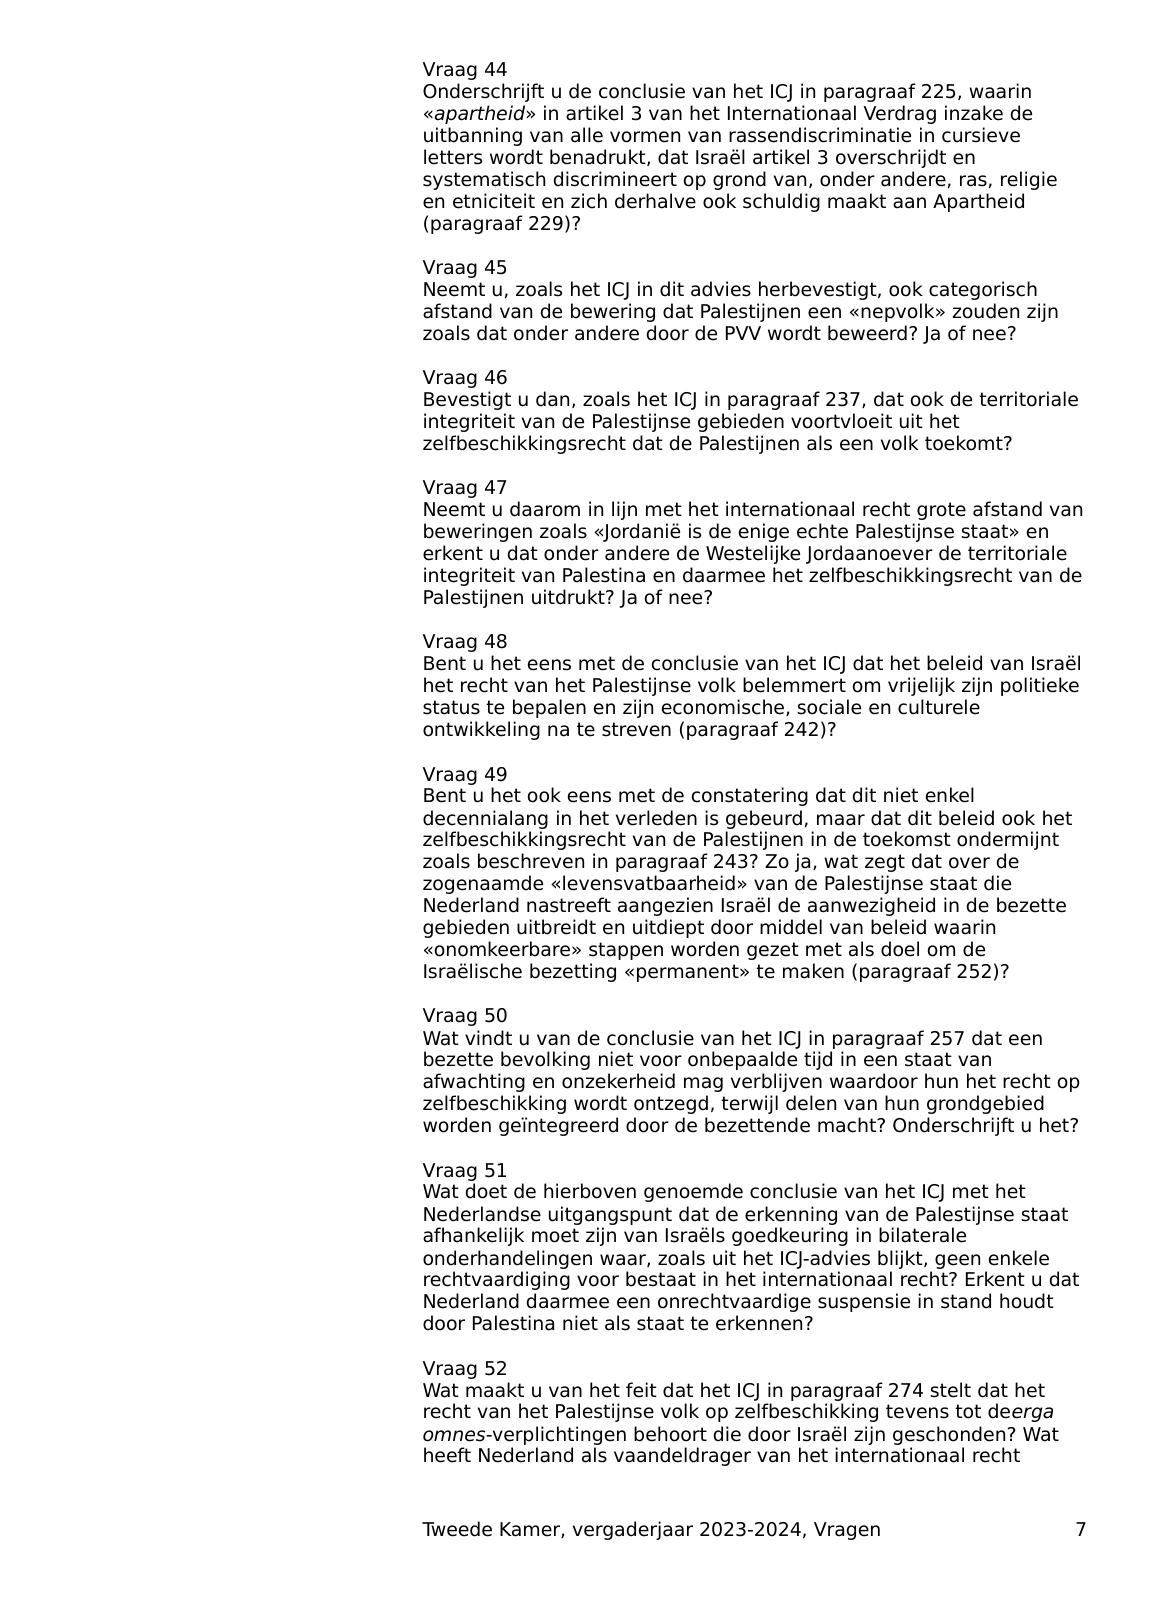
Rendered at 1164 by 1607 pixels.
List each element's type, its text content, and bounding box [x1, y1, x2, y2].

text Wat maakt u van het feit dat het ICJ in paragraaf 274 stelt dat het recht van het Palestijnse volk op zelfbeschikking tevens tot deerga omnes-verplichtingen behoort die door Israël zijn geschonden? Wat heeft Nederland als vaandeldrager van het internationaal recht [422, 1379, 1087, 1467]
text Vraag 48 [422, 631, 1087, 653]
text Vraag 50 [422, 1005, 1087, 1027]
text Vraag 52 [422, 1357, 1087, 1379]
text Onderschrijft u de conclusie van het ICJ in paragraaf 225, waarin «apartheid» in artikel 3 van het Internationaal Verdrag inzake de uitbanning van alle vormen van rassendiscriminatie in cursieve letters wordt benadrukt, dat Israël artikel 3 overschrijdt en systematisch discrimineert op grond van, onder andere, ras, religie en etniciteit en zich derhalve ook schuldig maakt aan Apartheid (paragraaf 229)? [422, 81, 1087, 235]
text Wat doet de hierboven genoemde conclusie van het ICJ met het Nederlandse uitgangspunt dat de erkenning van de Palestijnse staat afhankelijk moet zijn van Israëls goedkeuring in bilaterale onderhandelingen waar, zoals uit het ICJ-advies blijkt, geen enkele rechtvaardiging voor bestaat in het internationaal recht? Erkent u dat Nederland daarmee een onrechtvaardige suspensie in stand houdt door Palestina niet als staat te erkennen? [422, 1181, 1087, 1335]
text Bevestigt u dan, zoals het ICJ in paragraaf 237, dat ook de territoriale integriteit van de Palestijnse gebieden voortvloeit uit het zelfbeschikkingsrecht dat de Palestijnen als een volk toekomt? [422, 389, 1087, 455]
text Wat vindt u van de conclusie van het ICJ in paragraaf 257 dat een bezette bevolking niet voor onbepaalde tijd in een staat van afwachting en onzekerheid mag verblijven waardoor hun het recht op zelfbeschikking wordt ontzegd, terwijl delen van hun grondgebied worden geïntegreerd door de bezettende macht? Onderschrijft u het? [422, 1027, 1087, 1137]
text Bent u het ook eens met de constatering dat dit niet enkel decennialang in het verleden is gebeurd, maar dat dit beleid ook het zelfbeschikkingsrecht van de Palestijnen in de toekomst ondermijnt zoals beschreven in paragraaf 243? Zo ja, wat zegt dat over de zogenaamde «levensvatbaarheid» van de Palestijnse staat die Nederland nastreeft aangezien Israël de aanwezigheid in de bezette gebieden uitbreidt en uitdiept door middel van beleid waarin «onomkeerbare» stappen worden gezet met als doel om de Israëlische bezetting «permanent» te maken (paragraaf 252)? [422, 785, 1087, 983]
text Vraag 51 [422, 1159, 1087, 1181]
text Vraag 47 [422, 477, 1087, 499]
text Vraag 46 [422, 367, 1087, 389]
text Vraag 49 [422, 763, 1087, 785]
text Neemt u daarom in lijn met het internationaal recht grote afstand van beweringen zoals «Jordanië is de enige echte Palestijnse staat» en erkent u dat onder andere de Westelijke Jordaanoever de territoriale integriteit van Palestina en daarmee het zelfbeschikkingsrecht van de Palestijnen uitdrukt? Ja of nee? [422, 499, 1087, 609]
text Vraag 44 [422, 59, 1087, 81]
text Bent u het eens met de conclusie van het ICJ dat het beleid van Israël het recht van het Palestijnse volk belemmert om vrijelijk zijn politieke status te bepalen en zijn economische, sociale en culturele ontwikkeling na te streven (paragraaf 242)? [422, 653, 1087, 741]
text Neemt u, zoals het ICJ in dit advies herbevestigt, ook categorisch afstand van de bewering dat Palestijnen een «nepvolk» zouden zijn zoals dat onder andere door de PVV wordt beweerd? Ja of nee? [422, 279, 1087, 345]
text Vraag 45 [422, 257, 1087, 279]
